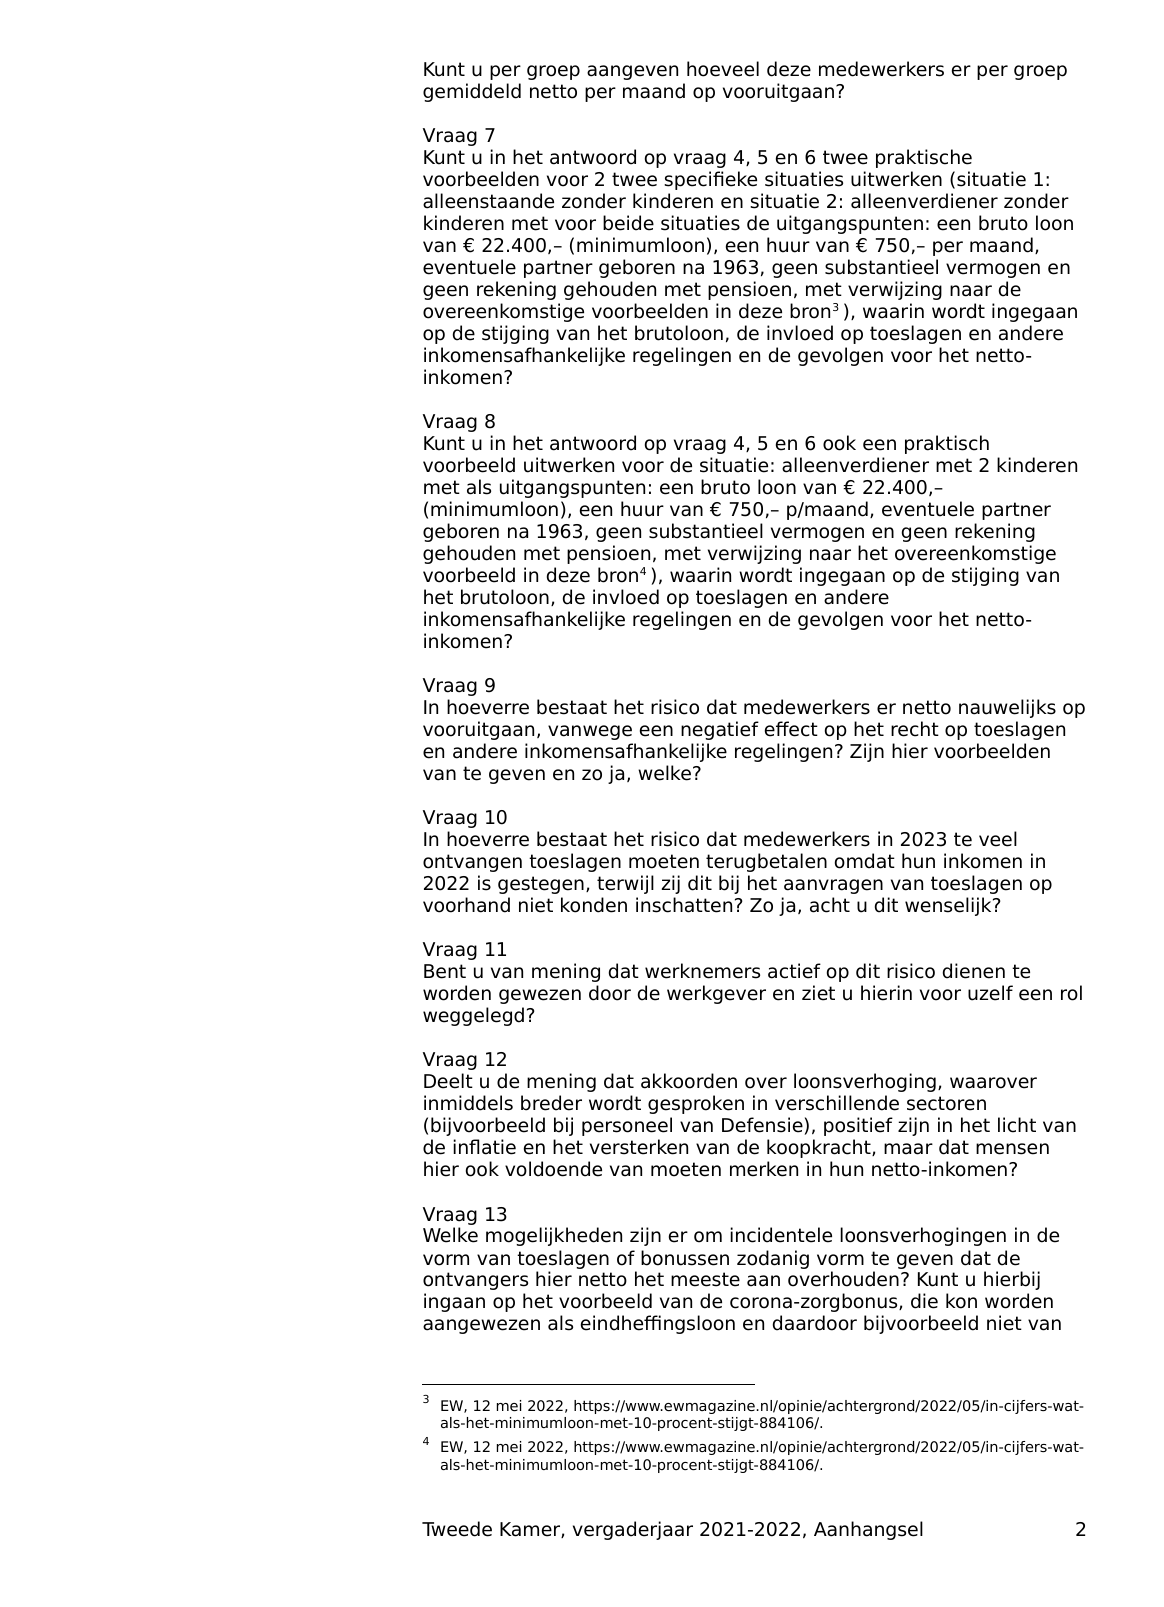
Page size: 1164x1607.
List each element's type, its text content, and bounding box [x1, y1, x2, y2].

text Kunt u per groep aangeven hoeveel deze medewerkers er per groep gemiddeld netto per maand op vooruitgaan? [422, 59, 1087, 103]
text Vraag 9 [422, 675, 1087, 697]
text Vraag 8 [422, 411, 1087, 433]
text Deelt u de mening dat akkoorden over loonsverhoging, waarover inmiddels breder wordt gesproken in verschillende sectoren (bijvoorbeeld bij personeel van Defensie), positief zijn in het licht van de inflatie en het versterken van de koopkracht, maar dat mensen hier ook voldoende van moeten merken in hun netto-inkomen? [422, 1071, 1087, 1181]
text Welke mogelijkheden zijn er om incidentele loonsverhogingen in de vorm van toeslagen of bonussen zodanig vorm te geven dat de ontvangers hier netto het meeste aan overhouden? Kunt u hierbij ingaan op het voorbeeld van de corona-zorgbonus, die kon worden aangewezen als eindheffingsloon en daardoor bijvoorbeeld niet van [422, 1225, 1087, 1335]
text In hoeverre bestaat het risico dat medewerkers in 2023 te veel ontvangen toeslagen moeten terugbetalen omdat hun inkomen in 2022 is gestegen, terwijl zij dit bij het aanvragen van toeslagen op voorhand niet konden inschatten? Zo ja, acht u dit wenselijk? [422, 829, 1087, 917]
text EW, 12 mei 2022, https://www.ewmagazine.nl/opinie/achtergrond/2022/05/in-cijfers-wat-als-het-minimumloon-met-10-procent-stijgt-884106/. [422, 1393, 1087, 1432]
text Vraag 12 [422, 1049, 1087, 1071]
text EW, 12 mei 2022, https://www.ewmagazine.nl/opinie/achtergrond/2022/05/in-cijfers-wat-als-het-minimumloon-met-10-procent-stijgt-884106/. [422, 1435, 1087, 1474]
text Kunt u in het antwoord op vraag 4, 5 en 6 twee praktische voorbeelden voor 2 twee specifieke situaties uitwerken (situatie 1: alleenstaande zonder kinderen en situatie 2: alleenverdiener zonder kinderen met voor beide situaties de uitgangspunten: een bruto loon van € 22.400,– (minimumloon), een huur van € 750,– per maand, eventuele partner geboren na 1963, geen substantieel vermogen en geen rekening gehouden met pensioen, met verwijzing naar de overeenkomstige voorbeelden in deze bron), waarin wordt ingegaan op de stijging van het brutoloon, de invloed op toeslagen en andere inkomensafhankelijke regelingen en de gevolgen voor het netto-inkomen? [422, 147, 1087, 389]
text Vraag 10 [422, 807, 1087, 829]
text Vraag 11 [422, 939, 1087, 961]
text Vraag 13 [422, 1203, 1087, 1225]
text Kunt u in het antwoord op vraag 4, 5 en 6 ook een praktisch voorbeeld uitwerken voor de situatie: alleenverdiener met 2 kinderen met als uitgangspunten: een bruto loon van € 22.400,– (minimumloon), een huur van € 750,– p/maand, eventuele partner geboren na 1963, geen substantieel vermogen en geen rekening gehouden met pensioen, met verwijzing naar het overeenkomstige voorbeeld in deze bron), waarin wordt ingegaan op de stijging van het brutoloon, de invloed op toeslagen en andere inkomensafhankelijke regelingen en de gevolgen voor het netto-inkomen? [422, 433, 1087, 653]
text Vraag 7 [422, 125, 1087, 147]
text In hoeverre bestaat het risico dat medewerkers er netto nauwelijks op vooruitgaan, vanwege een negatief effect op het recht op toeslagen en andere inkomensafhankelijke regelingen? Zijn hier voorbeelden van te geven en zo ja, welke? [422, 697, 1087, 785]
text Bent u van mening dat werknemers actief op dit risico dienen te worden gewezen door de werkgever en ziet u hierin voor uzelf een rol weggelegd? [422, 961, 1087, 1027]
